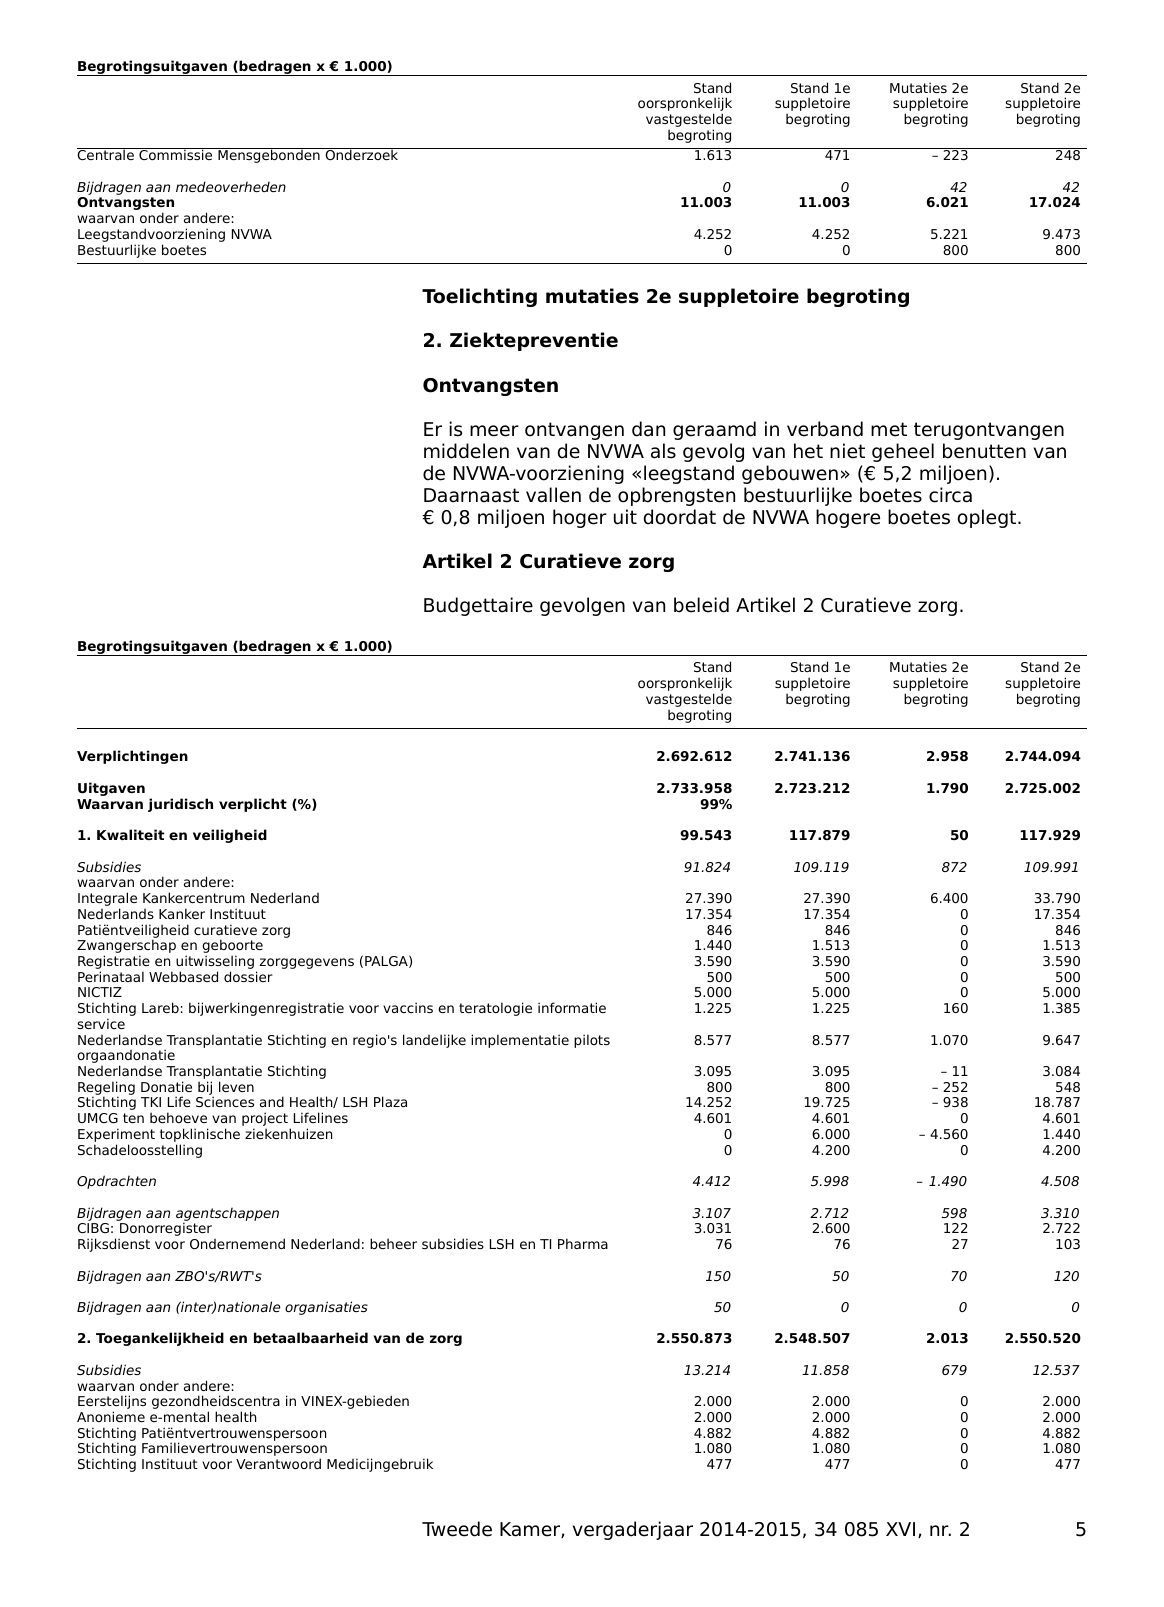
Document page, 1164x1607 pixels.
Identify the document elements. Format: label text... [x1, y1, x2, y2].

table_cell Bijdragen aan agentschappen [77, 1205, 620, 1221]
table_cell 11.858 [738, 1363, 856, 1378]
table_cell [77, 1316, 620, 1331]
table_cell [738, 1158, 856, 1174]
table_cell 9.647 [974, 1033, 1087, 1064]
table_cell [620, 211, 738, 227]
table_cell [77, 76, 620, 148]
text Er is meer ontvangen dan geraamd in verband met terugontvangen middelen van de NVWA als gevolg van het niet geheel benutten van de NVWA-voorziening «leegstand gebouwen» (€ 5,2 miljoen). Daarnaast vallen de opbrengsten bestuurlijke boetes circa € 0,8 miljoen hoger uit doordat de NVWA hogere boetes oplegt. [422, 419, 1087, 528]
table_cell 160 [856, 1001, 974, 1032]
table_cell [620, 844, 738, 859]
table_cell 3.031 [620, 1221, 738, 1237]
table_cell 0 [856, 1143, 974, 1158]
table_cell 500 [620, 970, 738, 985]
table_cell 11.003 [738, 195, 856, 211]
table_cell [620, 164, 738, 179]
table_cell 50 [856, 828, 974, 844]
table_cell 8.577 [738, 1033, 856, 1064]
table_cell 2.600 [738, 1221, 856, 1237]
table_cell [856, 1379, 974, 1394]
table_cell [738, 812, 856, 828]
table_cell 4.200 [738, 1143, 856, 1158]
table_cell [620, 1284, 738, 1300]
table_cell Stichting Lareb: bijwerkingenregistratie voor vaccins en teratologie informatie service [77, 1001, 620, 1032]
table_cell 0 [738, 180, 856, 195]
table_cell 0 [856, 1441, 974, 1457]
table_cell [974, 1316, 1087, 1331]
table_cell [77, 812, 620, 828]
table_cell – 938 [856, 1095, 974, 1111]
table_cell Stand 1e suppletoire begroting [738, 76, 856, 148]
table_cell 872 [856, 859, 974, 875]
table_cell 5.000 [620, 985, 738, 1001]
table_cell – 4.560 [856, 1127, 974, 1142]
table_cell Stichting TKI Life Sciences and Health/ LSH Plaza [77, 1095, 620, 1111]
table_cell 103 [974, 1237, 1087, 1253]
table_header Begrotingsuitgaven (bedragen x € 1.000) [77, 59, 1087, 75]
table_cell 17.354 [620, 907, 738, 922]
table_cell 42 [856, 180, 974, 195]
table_cell 1.613 [620, 149, 738, 164]
table_cell Verplichtingen [77, 749, 620, 765]
table_cell [974, 1253, 1087, 1268]
table_cell 0 [856, 938, 974, 954]
table_cell NICTIZ [77, 985, 620, 1001]
table_cell 3.107 [620, 1205, 738, 1221]
table_cell [738, 729, 856, 749]
table_cell 800 [974, 243, 1087, 263]
table_cell [974, 812, 1087, 828]
table_cell 0 [856, 922, 974, 938]
table_cell Stichting Instituut voor Verantwoord Medicijngebruik [77, 1457, 620, 1473]
table_cell [856, 765, 974, 781]
table_cell 0 [856, 1410, 974, 1426]
table_cell 2.723.212 [738, 781, 856, 796]
table_cell Schadeloosstelling [77, 1143, 620, 1158]
table_cell 0 [620, 1143, 738, 1158]
table_cell 14.252 [620, 1095, 738, 1111]
table_cell 477 [620, 1457, 738, 1473]
table_cell [856, 796, 974, 812]
table_cell [620, 1347, 738, 1363]
table_cell 3.095 [738, 1064, 856, 1079]
table_cell 846 [974, 922, 1087, 938]
table_cell [77, 1347, 620, 1363]
table_cell 2.000 [620, 1394, 738, 1410]
table_cell [738, 211, 856, 227]
table_cell 2.000 [738, 1394, 856, 1410]
table_cell 2.013 [856, 1331, 974, 1347]
table_cell 27.390 [738, 891, 856, 907]
table_cell [856, 875, 974, 891]
table_cell 6.021 [856, 195, 974, 211]
table_cell [77, 844, 620, 859]
table_cell Nederlands Kanker Instituut [77, 907, 620, 922]
table_cell [738, 765, 856, 781]
table_cell Experiment topklinische ziekenhuizen [77, 1127, 620, 1142]
table_cell [77, 1158, 620, 1174]
table_cell 2.548.507 [738, 1331, 856, 1347]
table_cell 2.000 [620, 1410, 738, 1426]
table_cell waarvan onder andere: [77, 1379, 620, 1394]
table_header Begrotingsuitgaven (bedragen x € 1.000) [77, 639, 1087, 654]
table_cell Bestuurlijke boetes [77, 243, 620, 263]
table_cell 0 [620, 243, 738, 263]
table_cell waarvan onder andere: [77, 211, 620, 227]
table_cell [856, 211, 974, 227]
table_cell 120 [974, 1268, 1087, 1284]
table_cell Regeling Donatie bij leven [77, 1080, 620, 1095]
table_cell Stand oorspronkelijk vastgestelde begroting [620, 656, 738, 728]
table_cell 2.741.136 [738, 749, 856, 765]
table_cell [77, 1190, 620, 1205]
table_cell [974, 796, 1087, 812]
table_cell 500 [974, 970, 1087, 985]
table_cell 5.000 [974, 985, 1087, 1001]
table_cell 9.473 [974, 227, 1087, 242]
table_cell [77, 729, 620, 749]
table_cell Subsidies [77, 859, 620, 875]
table_cell 12.537 [974, 1363, 1087, 1378]
table_cell 4.252 [620, 227, 738, 242]
table_cell Opdrachten [77, 1174, 620, 1190]
table_cell 5.221 [856, 227, 974, 242]
table_cell [974, 164, 1087, 179]
table_cell 1.513 [974, 938, 1087, 954]
table_cell 477 [738, 1457, 856, 1473]
table_cell 0 [620, 1127, 738, 1142]
table_cell [974, 1379, 1087, 1394]
table_cell [77, 1253, 620, 1268]
table_cell [738, 164, 856, 179]
table_cell UMCG ten behoeve van project Lifelines [77, 1111, 620, 1127]
table_cell 0 [856, 1300, 974, 1316]
table_cell 800 [620, 1080, 738, 1095]
table_cell 3.084 [974, 1064, 1087, 1079]
table_cell 5.000 [738, 985, 856, 1001]
table_cell [856, 1284, 974, 1300]
table_cell [77, 164, 620, 179]
table_cell 109.991 [974, 859, 1087, 875]
subtitle 2. Ziektepreventie [422, 330, 1087, 352]
table_cell 846 [620, 922, 738, 938]
table_cell 1.080 [620, 1441, 738, 1457]
table_cell [738, 875, 856, 891]
table_cell waarvan onder andere: [77, 875, 620, 891]
table_cell 2.733.958 [620, 781, 738, 796]
table_cell 99% [620, 796, 738, 812]
table_cell 117.929 [974, 828, 1087, 844]
table_cell – 1.490 [856, 1174, 974, 1190]
table_cell [974, 1284, 1087, 1300]
table_cell 4.252 [738, 227, 856, 242]
table_cell [974, 765, 1087, 781]
table_cell 0 [856, 985, 974, 1001]
table_cell [77, 656, 620, 728]
table_cell Registratie en uitwisseling zorggegevens (PALGA) [77, 954, 620, 969]
table_cell 1.790 [856, 781, 974, 796]
table_cell Eerstelijns gezondheidscentra in VINEX-gebieden [77, 1394, 620, 1410]
table_cell 1.225 [620, 1001, 738, 1032]
table_cell 598 [856, 1205, 974, 1221]
table_cell 122 [856, 1221, 974, 1237]
table_cell [856, 844, 974, 859]
table_cell 27 [856, 1237, 974, 1253]
table_cell 2.000 [974, 1394, 1087, 1410]
table_cell [974, 729, 1087, 749]
table_cell 18.787 [974, 1095, 1087, 1111]
table_cell [974, 1158, 1087, 1174]
table_cell 76 [620, 1237, 738, 1253]
table_cell [620, 1190, 738, 1205]
table_cell 1.080 [738, 1441, 856, 1457]
table_cell 4.508 [974, 1174, 1087, 1190]
table_cell Uitgaven [77, 781, 620, 796]
table_cell 0 [974, 1300, 1087, 1316]
table_cell 19.725 [738, 1095, 856, 1111]
table_cell 0 [856, 907, 974, 922]
table_cell 548 [974, 1080, 1087, 1095]
table_cell Rijksdienst voor Ondernemend Nederland: beheer subsidies LSH en TI Pharma [77, 1237, 620, 1253]
table_cell 1.440 [620, 938, 738, 954]
table_cell [974, 1347, 1087, 1363]
table_cell 150 [620, 1268, 738, 1284]
table_cell 5.998 [738, 1174, 856, 1190]
table_cell 91.824 [620, 859, 738, 875]
table_cell 0 [738, 243, 856, 263]
table_cell Zwangerschap en geboorte [77, 938, 620, 954]
table_cell 3.310 [974, 1205, 1087, 1221]
table_cell [738, 1253, 856, 1268]
table_cell [620, 1253, 738, 1268]
table_cell Perinataal Webbased dossier [77, 970, 620, 985]
table_cell 8.577 [620, 1033, 738, 1064]
table_cell 4.882 [738, 1426, 856, 1441]
table_cell Waarvan juridisch verplicht (%) [77, 796, 620, 812]
table_cell [856, 1190, 974, 1205]
table_cell [77, 765, 620, 781]
table_cell 70 [856, 1268, 974, 1284]
table_cell [856, 1347, 974, 1363]
table_cell [856, 1316, 974, 1331]
table_cell Mutaties 2e suppletoire begroting [856, 76, 974, 148]
table_cell 1.513 [738, 938, 856, 954]
table_cell [620, 1316, 738, 1331]
table_cell Nederlandse Transplantatie Stichting en regio's landelijke implementatie pilots orgaandonatie [77, 1033, 620, 1064]
table_cell 2.550.520 [974, 1331, 1087, 1347]
table_cell 4.601 [620, 1111, 738, 1127]
table_cell Stand 1e suppletoire begroting [738, 656, 856, 728]
table_cell 679 [856, 1363, 974, 1378]
table_cell Stand oorspronkelijk vastgestelde begroting [620, 76, 738, 148]
table_cell – 223 [856, 149, 974, 164]
table_cell [856, 164, 974, 179]
table_cell 99.543 [620, 828, 738, 844]
table_cell Stand 2e suppletoire begroting [974, 76, 1087, 148]
table_cell 1.070 [856, 1033, 974, 1064]
table_cell 17.354 [974, 907, 1087, 922]
table_cell Stichting Patiëntvertrouwenspersoon [77, 1426, 620, 1441]
table_cell Stichting Familievertrouwenspersoon [77, 1441, 620, 1457]
table_cell [620, 765, 738, 781]
table_cell Mutaties 2e suppletoire begroting [856, 656, 974, 728]
table_cell 3.095 [620, 1064, 738, 1079]
table_cell 4.882 [974, 1426, 1087, 1441]
table_cell [856, 729, 974, 749]
table_cell 3.590 [738, 954, 856, 969]
table_cell 4.200 [974, 1143, 1087, 1158]
table_cell 0 [856, 1426, 974, 1441]
table_cell 1.440 [974, 1127, 1087, 1142]
table_cell [974, 844, 1087, 859]
table_cell 0 [856, 954, 974, 969]
table_cell 2. Toegankelijkheid en betaalbaarheid van de zorg [77, 1331, 620, 1347]
table_cell 4.601 [974, 1111, 1087, 1127]
table_cell [620, 812, 738, 828]
table_cell 2.958 [856, 749, 974, 765]
table_cell 2.744.094 [974, 749, 1087, 765]
table_cell [738, 1190, 856, 1205]
table_cell [738, 1379, 856, 1394]
table_cell Anonieme e-mental health [77, 1410, 620, 1426]
table_cell 17.354 [738, 907, 856, 922]
table_cell [974, 211, 1087, 227]
table_cell 6.400 [856, 891, 974, 907]
table_cell 471 [738, 149, 856, 164]
table_cell 11.003 [620, 195, 738, 211]
table_cell 50 [620, 1300, 738, 1316]
table_cell 0 [856, 970, 974, 985]
table_cell [738, 1347, 856, 1363]
text Budgettaire gevolgen van beleid Artikel 2 Curatieve zorg. [422, 595, 1087, 617]
table_cell 1.225 [738, 1001, 856, 1032]
table_cell [738, 1316, 856, 1331]
table_cell Bijdragen aan medeoverheden [77, 180, 620, 195]
table_cell Integrale Kankercentrum Nederland [77, 891, 620, 907]
table_cell 50 [738, 1268, 856, 1284]
table_cell 2.000 [974, 1410, 1087, 1426]
table_cell [974, 1190, 1087, 1205]
table_cell 2.692.612 [620, 749, 738, 765]
table_cell [856, 812, 974, 828]
table_cell 846 [738, 922, 856, 938]
subtitle Toelichting mutaties 2e suppletoire begroting [422, 286, 1087, 308]
table_cell 1.385 [974, 1001, 1087, 1032]
table_cell Ontvangsten [77, 195, 620, 211]
table_cell 117.879 [738, 828, 856, 844]
table_cell [620, 1158, 738, 1174]
table_cell 13.214 [620, 1363, 738, 1378]
table_cell [974, 875, 1087, 891]
table_cell 27.390 [620, 891, 738, 907]
table_cell [620, 1379, 738, 1394]
table_cell [620, 729, 738, 749]
table_cell 2.712 [738, 1205, 856, 1221]
table_cell Nederlandse Transplantatie Stichting [77, 1064, 620, 1079]
table_cell Bijdragen aan (inter)nationale organisaties [77, 1300, 620, 1316]
table_cell [620, 875, 738, 891]
subtitle Artikel 2 Curatieve zorg [422, 551, 1087, 573]
table_cell 6.000 [738, 1127, 856, 1142]
table_cell [738, 1284, 856, 1300]
table_cell 1. Kwaliteit en veiligheid [77, 828, 620, 844]
table_cell Stand 2e suppletoire begroting [974, 656, 1087, 728]
table_cell 4.601 [738, 1111, 856, 1127]
table_cell 0 [856, 1111, 974, 1127]
table_cell 477 [974, 1457, 1087, 1473]
table_cell Bijdragen aan ZBO's/RWT's [77, 1268, 620, 1284]
subtitle Ontvangsten [422, 374, 1087, 396]
table_cell 4.882 [620, 1426, 738, 1441]
table_cell 33.790 [974, 891, 1087, 907]
table_cell 17.024 [974, 195, 1087, 211]
table_cell 0 [856, 1457, 974, 1473]
table_cell 3.590 [620, 954, 738, 969]
table_cell Patiëntveiligheid curatieve zorg [77, 922, 620, 938]
table_cell 76 [738, 1237, 856, 1253]
table_cell 4.412 [620, 1174, 738, 1190]
table_cell 3.590 [974, 954, 1087, 969]
table_cell 1.080 [974, 1441, 1087, 1457]
table_cell [856, 1158, 974, 1174]
table_cell 2.000 [738, 1410, 856, 1426]
table_cell 248 [974, 149, 1087, 164]
table_cell [738, 844, 856, 859]
table_cell 0 [856, 1394, 974, 1410]
table_cell – 11 [856, 1064, 974, 1079]
table_cell 500 [738, 970, 856, 985]
table_cell 0 [620, 180, 738, 195]
table_cell 42 [974, 180, 1087, 195]
table_cell – 252 [856, 1080, 974, 1095]
table_cell 0 [738, 1300, 856, 1316]
table_cell [738, 796, 856, 812]
table_cell [77, 1284, 620, 1300]
table_cell 2.550.873 [620, 1331, 738, 1347]
table_cell 2.722 [974, 1221, 1087, 1237]
table_cell Centrale Commissie Mensgebonden Onderzoek [77, 149, 620, 164]
table_cell 2.725.002 [974, 781, 1087, 796]
table_cell 109.119 [738, 859, 856, 875]
table_cell Leegstandvoorziening NVWA [77, 227, 620, 242]
table_cell [856, 1253, 974, 1268]
table_cell Subsidies [77, 1363, 620, 1378]
table_cell 800 [856, 243, 974, 263]
table_cell CIBG: Donorregister [77, 1221, 620, 1237]
table_cell 800 [738, 1080, 856, 1095]
